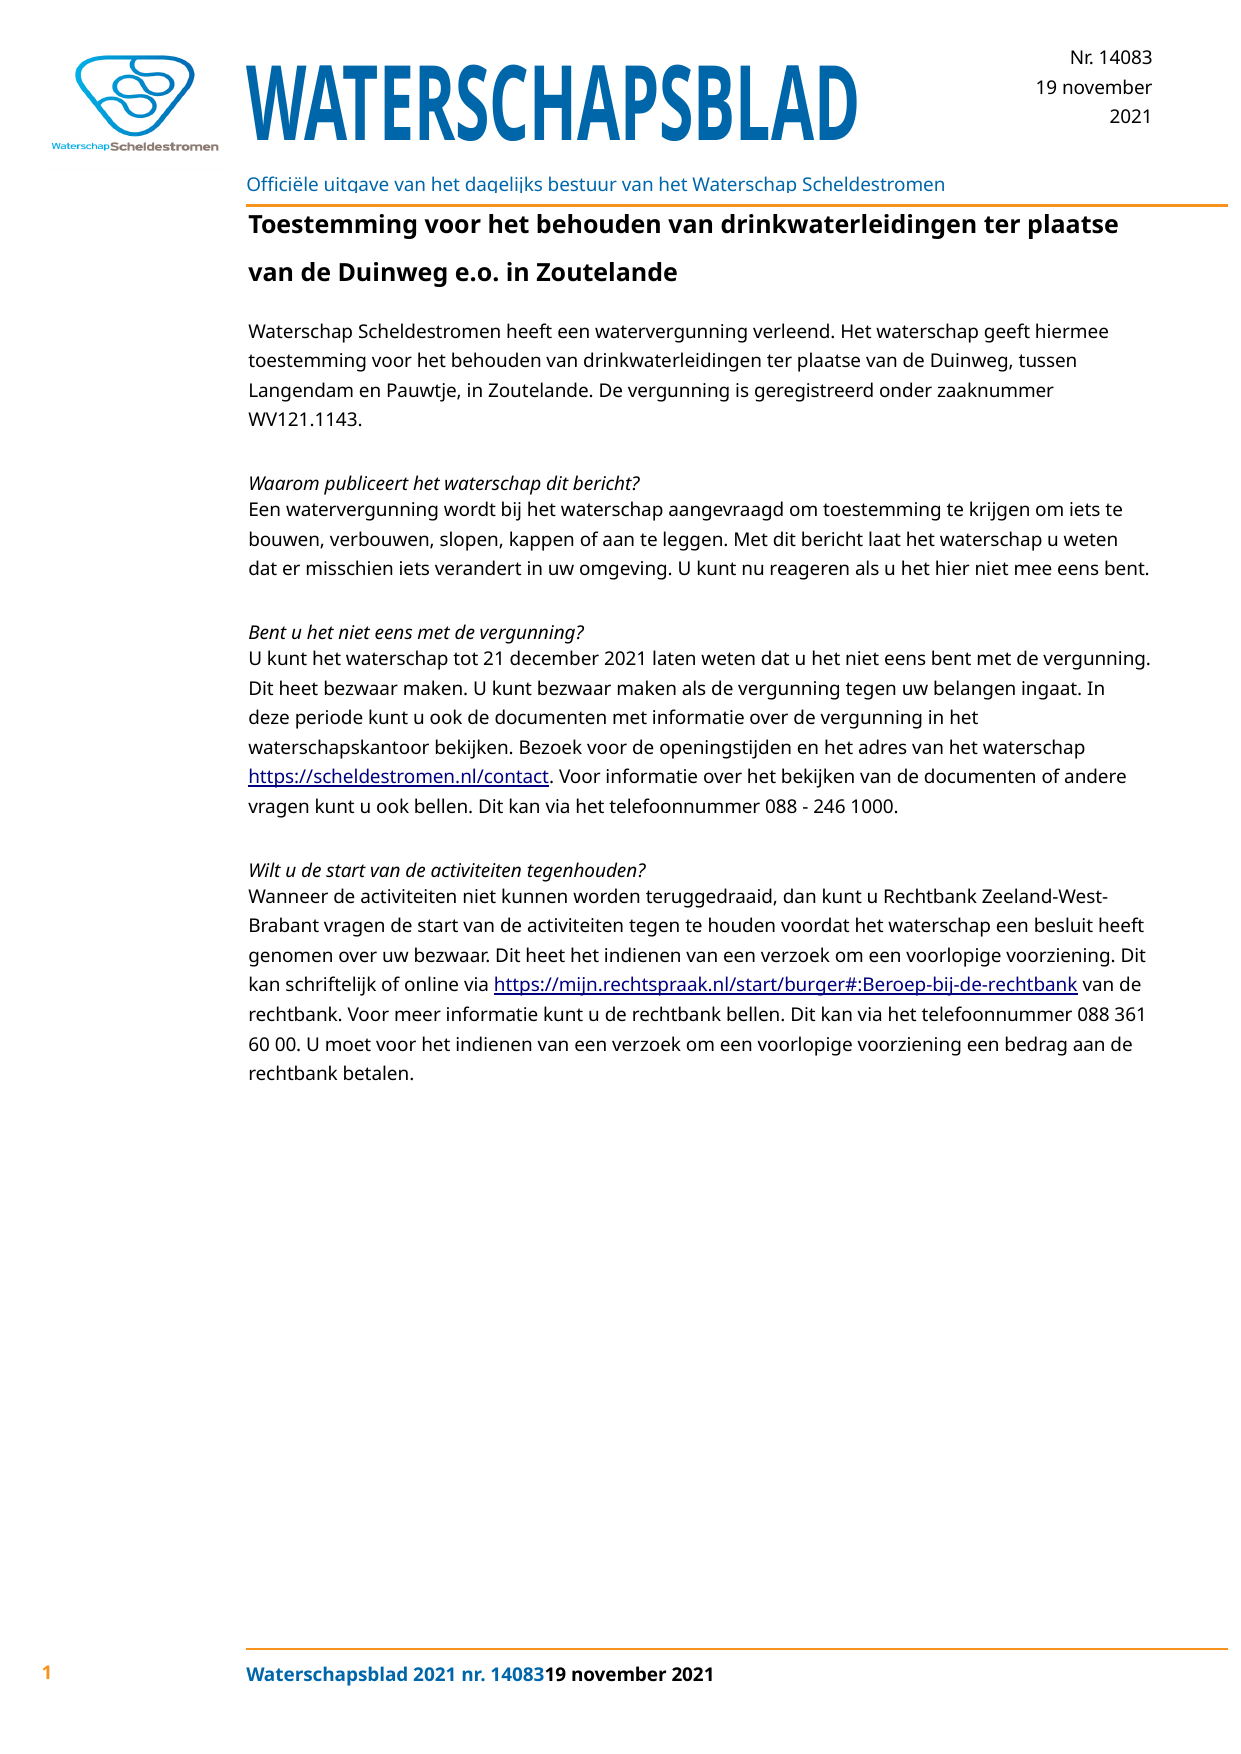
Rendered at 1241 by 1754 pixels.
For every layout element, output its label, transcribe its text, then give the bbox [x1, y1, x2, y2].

text Waterschap Scheldestromen heeft een watervergunning verleend. Het waterschap geeft hiermee toestemming voor het behouden van drinkwaterleidingen ter plaatse van de Duinweg, tussen Langendam en Pauwtje, in Zoutelande. De vergunning is geregistreerd onder zaaknummer WV121.1143. [248, 318, 1152, 432]
text Wilt u de start van de activiteiten tegenhouden? [248, 857, 1152, 883]
text Waarom publiceert het waterschap dit bericht? [248, 471, 1152, 496]
text Bent u het niet eens met de vergunning? [248, 619, 1152, 645]
text Toestemming voor het behouden van drinkwaterleidingen ter plaatse van de Duinweg e.o. in Zoutelande [248, 207, 1152, 288]
text U kunt het waterschap tot 21 december 2021 laten weten dat u het niet eens bent met de vergunning. Dit heet bezwaar maken. U kunt bezwaar maken als de vergunning tegen uw belangen ingaat. In deze periode kunt u ook de documenten met informatie over de vergunning in het waterschapskantoor bekijken. Bezoek voor de openingstijden en het adres van het waterschap https://scheldestromen.nl/contact. Voor informatie over het bekijken van de documenten of andere vragen kunt u ook bellen. Dit kan via het telefoonnummer 088 - 246 1000. [248, 645, 1152, 819]
text Een watervergunning wordt bij het waterschap aangevraagd om toestemming te krijgen om iets te bouwen, verbouwen, slopen, kappen of aan te leggen. Met dit bericht laat het waterschap u weten dat er misschien iets verandert in uw omgeving. U kunt nu reageren als u het hier niet mee eens bent. [248, 496, 1152, 581]
text Wanneer de activiteiten niet kunnen worden teruggedraaid, dan kunt u Rechtbank Zeeland-West-Brabant vragen de start van de activiteiten tegen te houden voordat het waterschap een besluit heeft genomen over uw bezwaar. Dit heet het indienen van een verzoek om een voorlopige voorziening. Dit kan schriftelijk of online via https://mijn.rechtspraak.nl/start/burger#:Beroep-bij-de-rechtbank van de rechtbank. Voor meer informatie kunt u de rechtbank bellen. Dit kan via het telefoonnummer 088 361 60 00. U moet voor het indienen van een verzoek om een voorlopige voorziening een bedrag aan de rechtbank betalen. [248, 883, 1152, 1086]
picture [41, 47, 231, 172]
